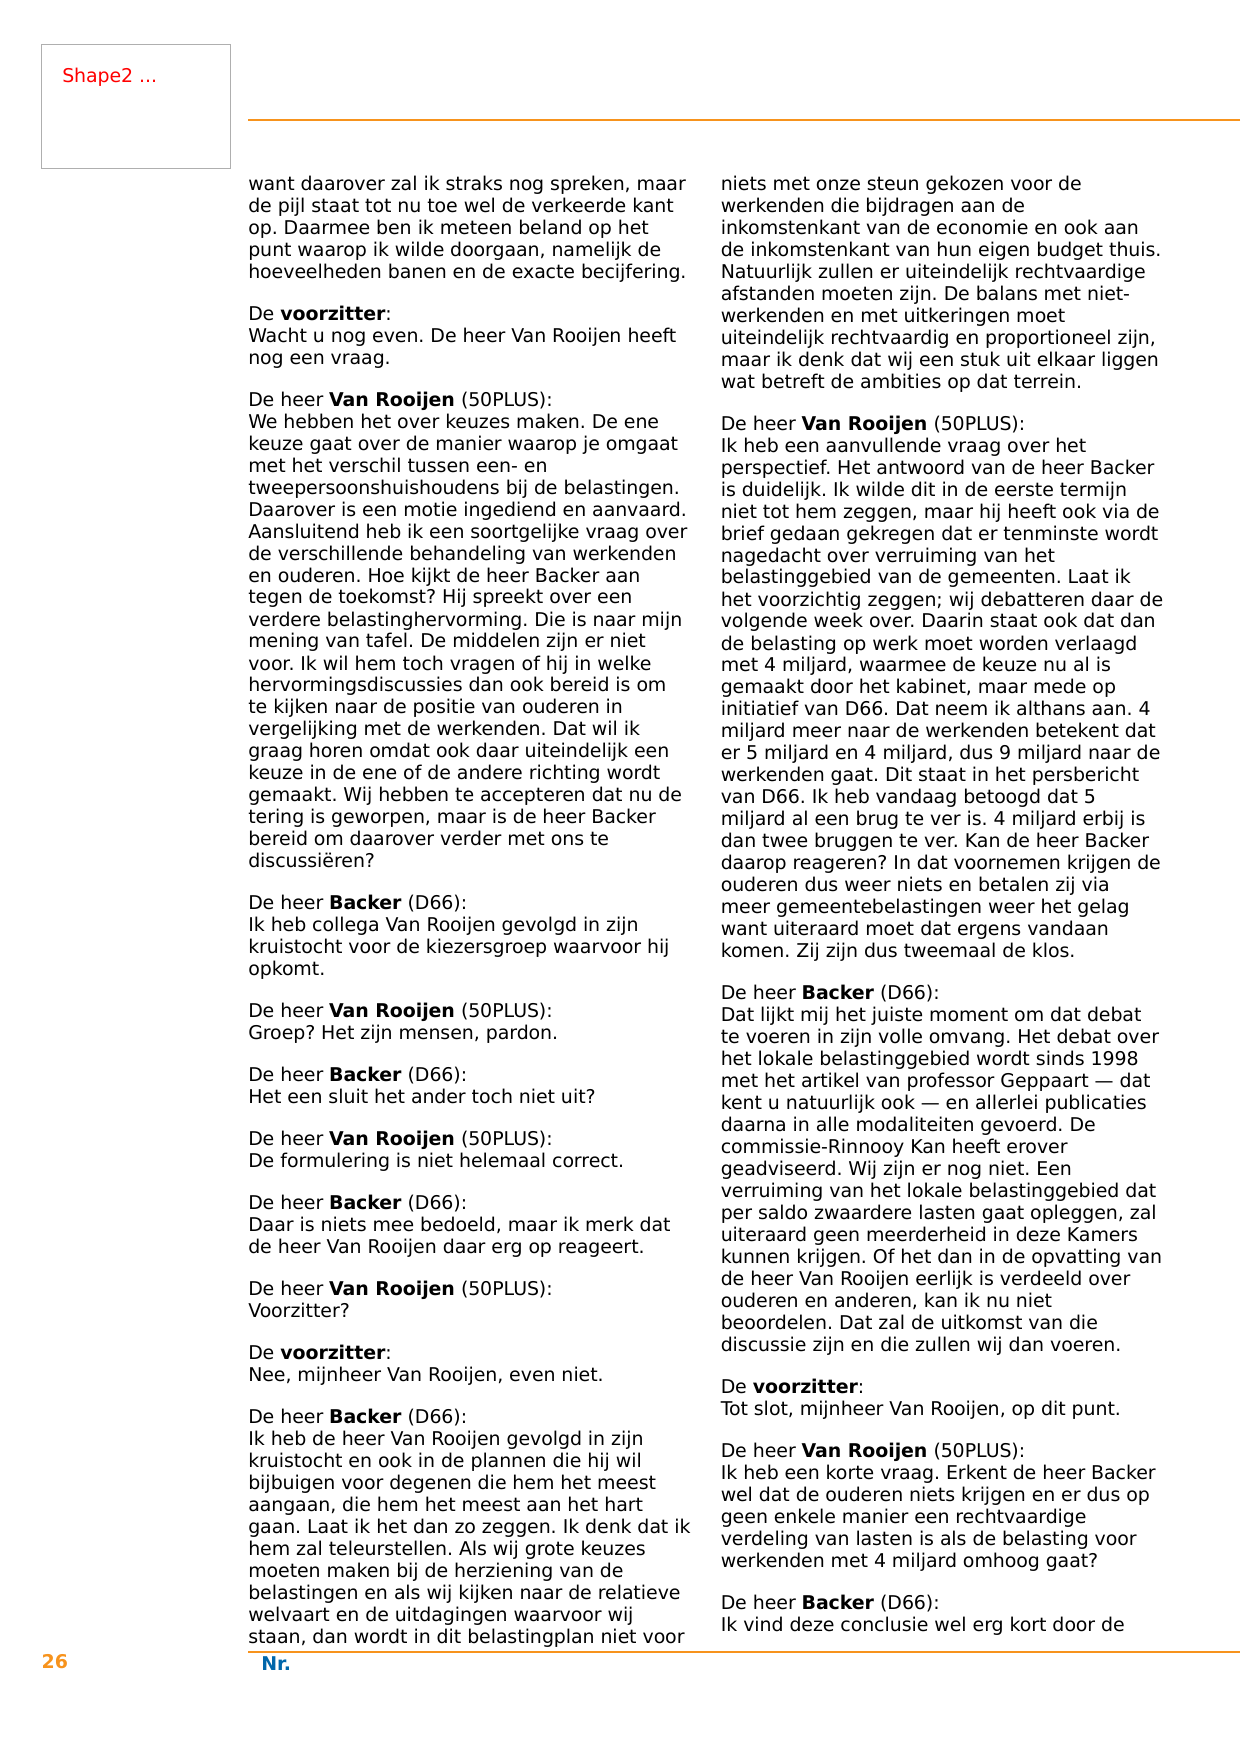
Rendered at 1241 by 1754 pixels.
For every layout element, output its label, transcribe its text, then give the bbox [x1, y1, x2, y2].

text De voorzitter: [248, 303, 691, 325]
text niets met onze steun gekozen voor de werkenden die bijdragen aan de inkomstenkant van de economie en ook aan de inkomstenkant van hun eigen budget thuis. Natuurlijk zullen er uiteindelijk rechtvaardige afstanden moeten zijn. De balans met niet-werkenden en met uitkeringen moet uiteindelijk rechtvaardig en proportioneel zijn, maar ik denk dat wij een stuk uit elkaar liggen wat betreft de ambities op dat terrein. [721, 173, 1163, 393]
text Ik heb een aanvullende vraag over het perspectief. Het antwoord van de heer Backer is duidelijk. Ik wilde dit in de eerste termijn niet tot hem zeggen, maar hij heeft ook via de brief gedaan gekregen dat er tenminste wordt nagedacht over verruiming van het belastinggebied van de gemeenten. Laat ik het voorzichtig zeggen; wij debatteren daar de volgende week over. Daarin staat ook dat dan de belasting op werk moet worden verlaagd met 4 miljard, waarmee de keuze nu al is gemaakt door het kabinet, maar mede op initiatief van D66. Dat neem ik althans aan. 4 miljard meer naar de werkenden betekent dat er 5 miljard en 4 miljard, dus 9 miljard naar de werkenden gaat. Dit staat in het persbericht van D66. Ik heb vandaag betoogd dat 5 miljard al een brug te ver is. 4 miljard erbij is dan twee bruggen te ver. Kan de heer Backer daarop reageren? In dat voornemen krijgen de ouderen dus weer niets en betalen zij via meer gemeentebelastingen weer het gelag want uiteraard moet dat ergens vandaan komen. Zij zijn dus tweemaal de klos. [721, 434, 1163, 962]
text De heer Backer (D66): [721, 982, 1163, 1004]
text De formulering is niet helemaal correct. [248, 1150, 691, 1172]
text De heer Backer (D66): [248, 892, 691, 914]
text Daar is niets mee bedoeld, maar ik merk dat de heer Van Rooijen daar erg op reageert. [248, 1214, 691, 1258]
text De voorzitter: [248, 1342, 691, 1364]
text Nee, mijnheer Van Rooijen, even niet. [248, 1364, 691, 1386]
text Ik vind deze conclusie wel erg kort door de [721, 1613, 1163, 1636]
text De heer Van Rooijen (50PLUS): [248, 1000, 691, 1022]
text Het een sluit het ander toch niet uit? [248, 1086, 691, 1108]
text De heer Van Rooijen (50PLUS): [248, 1278, 691, 1300]
text want daarover zal ik straks nog spreken, maar de pijl staat tot nu toe wel de verkeerde kant op. Daarmee ben ik meteen beland op het punt waarop ik wilde doorgaan, namelijk de hoeveelheden banen en de exacte becijfering. [248, 173, 691, 283]
text Tot slot, mijnheer Van Rooijen, op dit punt. [721, 1398, 1163, 1420]
text Wacht u nog even. De heer Van Rooijen heeft nog een vraag. [248, 325, 691, 369]
text Voorzitter? [248, 1300, 691, 1322]
text Groep? Het zijn mensen, pardon. [248, 1022, 691, 1044]
text De heer Van Rooijen (50PLUS): [248, 1128, 691, 1150]
text De heer Van Rooijen (50PLUS): [721, 413, 1163, 434]
text De heer Van Rooijen (50PLUS): [248, 389, 691, 411]
text We hebben het over keuzes maken. De ene keuze gaat over de manier waarop je omgaat met het verschil tussen een- en tweepersoonshuishoudens bij de belastingen. Daarover is een motie ingediend en aanvaard. Aansluitend heb ik een soortgelijke vraag over de verschillende behandeling van werkenden en ouderen. Hoe kijkt de heer Backer aan tegen de toekomst? Hij spreekt over een verdere belastinghervorming. Die is naar mijn mening van tafel. De middelen zijn er niet voor. Ik wil hem toch vragen of hij in welke hervormingsdiscussies dan ook bereid is om te kijken naar de positie van ouderen in vergelijking met de werkenden. Dat wil ik graag horen omdat ook daar uiteindelijk een keuze in de ene of de andere richting wordt gemaakt. Wij hebben te accepteren dat nu de tering is geworpen, maar is de heer Backer bereid om daarover verder met ons te discussiëren? [248, 411, 691, 872]
text De heer Van Rooijen (50PLUS): [721, 1440, 1163, 1462]
text De heer Backer (D66): [248, 1406, 691, 1428]
text Ik heb een korte vraag. Erkent de heer Backer wel dat de ouderen niets krijgen en er dus op geen enkele manier een rechtvaardige verdeling van lasten is als de belasting voor werkenden met 4 miljard omhoog gaat? [721, 1462, 1163, 1572]
text De heer Backer (D66): [248, 1064, 691, 1086]
text Dat lijkt mij het juiste moment om dat debat te voeren in zijn volle omvang. Het debat over het lokale belastinggebied wordt sinds 1998 met het artikel van professor Geppaart — dat kent u natuurlijk ook — en allerlei publicaties daarna in alle modaliteiten gevoerd. De commissie-Rinnooy Kan heeft erover geadviseerd. Wij zijn er nog niet. Een verruiming van het lokale belastinggebied dat per saldo zwaardere lasten gaat opleggen, zal uiteraard geen meerderheid in deze Kamers kunnen krijgen. Of het dan in de opvatting van de heer Van Rooijen eerlijk is verdeeld over ouderen en anderen, kan ik nu niet beoordelen. Dat zal de uitkomst van die discussie zijn en die zullen wij dan voeren. [721, 1004, 1163, 1356]
text De heer Backer (D66): [248, 1192, 691, 1214]
text Ik heb collega Van Rooijen gevolgd in zijn kruistocht voor de kiezersgroep waarvoor hij opkomt. [248, 914, 691, 980]
text Ik heb de heer Van Rooijen gevolgd in zijn kruistocht en ook in de plannen die hij wil bijbuigen voor degenen die hem het meest aangaan, die hem het meest aan het hart gaan. Laat ik het dan zo zeggen. Ik denk dat ik hem zal teleurstellen. Als wij grote keuzes moeten maken bij de herziening van de belastingen en als wij kijken naar de relatieve welvaart en de uitdagingen waarvoor wij staan, dan wordt in dit belastingplan niet voor [248, 1428, 691, 1648]
text De heer Backer (D66): [721, 1592, 1163, 1613]
text De voorzitter: [721, 1376, 1163, 1398]
